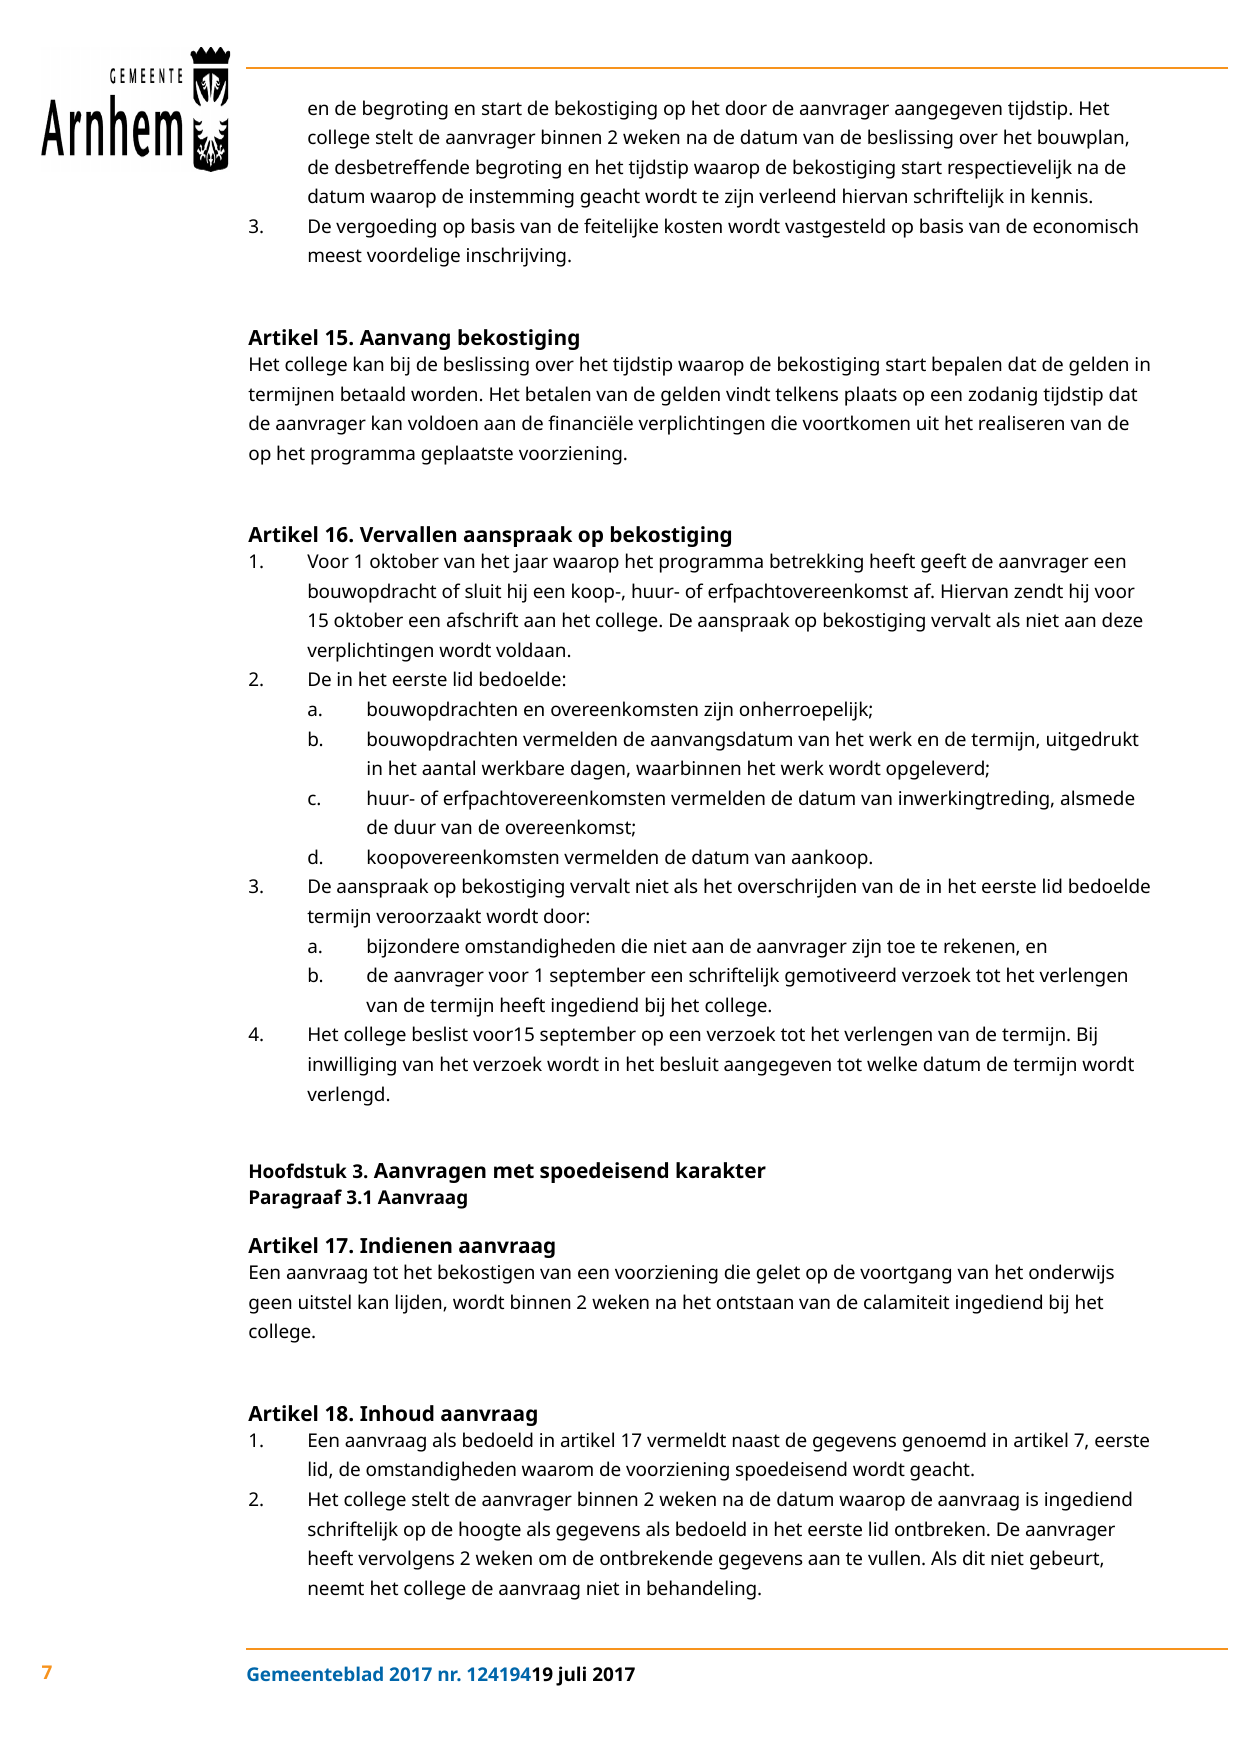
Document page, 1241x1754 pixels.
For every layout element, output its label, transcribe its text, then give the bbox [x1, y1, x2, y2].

text Artikel 18. Inhoud aanvraag [248, 1399, 1152, 1427]
list De aanspraak op bekostiging vervalt niet als het overschrijden van de in het eerste lid bedoelde termijn veroorzaakt wordt door: [248, 874, 1152, 929]
list Het college beslist voor15 september op een verzoek tot het verlengen van de termijn. Bij inwilliging van het verzoek wordt in het besluit aangegeven tot welke datum de termijn wordt verlengd. [248, 1022, 1152, 1107]
text Een aanvraag tot het bekostigen van een voorziening die gelet op de voortgang van het onderwijs geen uitstel kan lijden, wordt binnen 2 weken na het ontstaan van de calamiteit ingediend bij het college. [248, 1259, 1152, 1344]
list Het college stelt de aanvrager binnen 2 weken na de datum waarop de aanvraag is ingediend schriftelijk op de hoogte als gegevens als bedoeld in het eerste lid ontbreken. De aanvrager heeft vervolgens 2 weken om de ontbrekende gegevens aan te vullen. Als dit niet gebeurt, neemt het college de aanvraag niet in behandeling. [248, 1486, 1152, 1601]
list koopovereenkomsten vermelden de datum van aankoop. [307, 844, 1152, 870]
list en de begroting en start de bekostiging op het door de aanvrager aangegeven tijdstip. Het college stelt de aanvrager binnen 2 weken na de datum van de beslissing over het bouwplan, de desbetreffende begroting en het tijdstip waarop de bekostiging start respectievelijk na de datum waarop de instemming geacht wordt te zijn verleend hiervan schriftelijk in kennis. [248, 95, 1152, 209]
list bijzondere omstandigheden die niet aan de aanvrager zijn toe te rekenen, en [307, 933, 1152, 959]
picture [41, 47, 231, 172]
list De vergoeding op basis van de feitelijke kosten wordt vastgesteld op basis van de economisch meest voordelige inschrijving. [248, 213, 1152, 268]
list de aanvrager voor 1 september een schriftelijk gemotiveerd verzoek tot het verlengen van de termijn heeft ingediend bij het college. [307, 962, 1152, 1018]
list De in het eerste lid bedoelde: [248, 667, 1152, 692]
text Paragraaf 3.1 Aanvraag [248, 1184, 1152, 1210]
list bouwopdrachten en overeenkomsten zijn onherroepelijk; [307, 696, 1152, 722]
list Een aanvraag als bedoeld in artikel 17 vermeldt naast de gegevens genoemd in artikel 7, eerste lid, de omstandigheden waarom de voorziening spoedeisend wordt geacht. [248, 1427, 1152, 1482]
list bouwopdrachten vermelden de aanvangsdatum van het werk en de termijn, uitgedrukt in het aantal werkbare dagen, waarbinnen het werk wordt opgeleverd; [307, 726, 1152, 781]
text Hoofdstuk 3. Aanvragen met spoedeisend karakter [248, 1156, 1152, 1184]
list Voor 1 oktober van het jaar waarop het programma betrekking heeft geeft de aanvrager een bouwopdracht of sluit hij een koop-, huur- of erfpachtovereenkomst af. Hiervan zendt hij voor 15 oktober een afschrift aan het college. De aanspraak op bekostiging vervalt als niet aan deze verplichtingen wordt voldaan. [248, 548, 1152, 663]
text Artikel 17. Indienen aanvraag [248, 1231, 1152, 1259]
text Artikel 16. Vervallen aanspraak op bekostiging [248, 520, 1152, 548]
text Artikel 15. Aanvang bekostiging [248, 323, 1152, 351]
list huur- of erfpachtovereenkomsten vermelden de datum van inwerkingtreding, alsmede de duur van de overeenkomst; [307, 785, 1152, 840]
text Het college kan bij de beslissing over het tijdstip waarop de bekostiging start bepalen dat de gelden in termijnen betaald worden. Het betalen van de gelden vindt telkens plaats op een zodanig tijdstip dat de aanvrager kan voldoen aan de financiële verplichtingen die voortkomen uit het realiseren van de op het programma geplaatste voorziening. [248, 351, 1152, 466]
